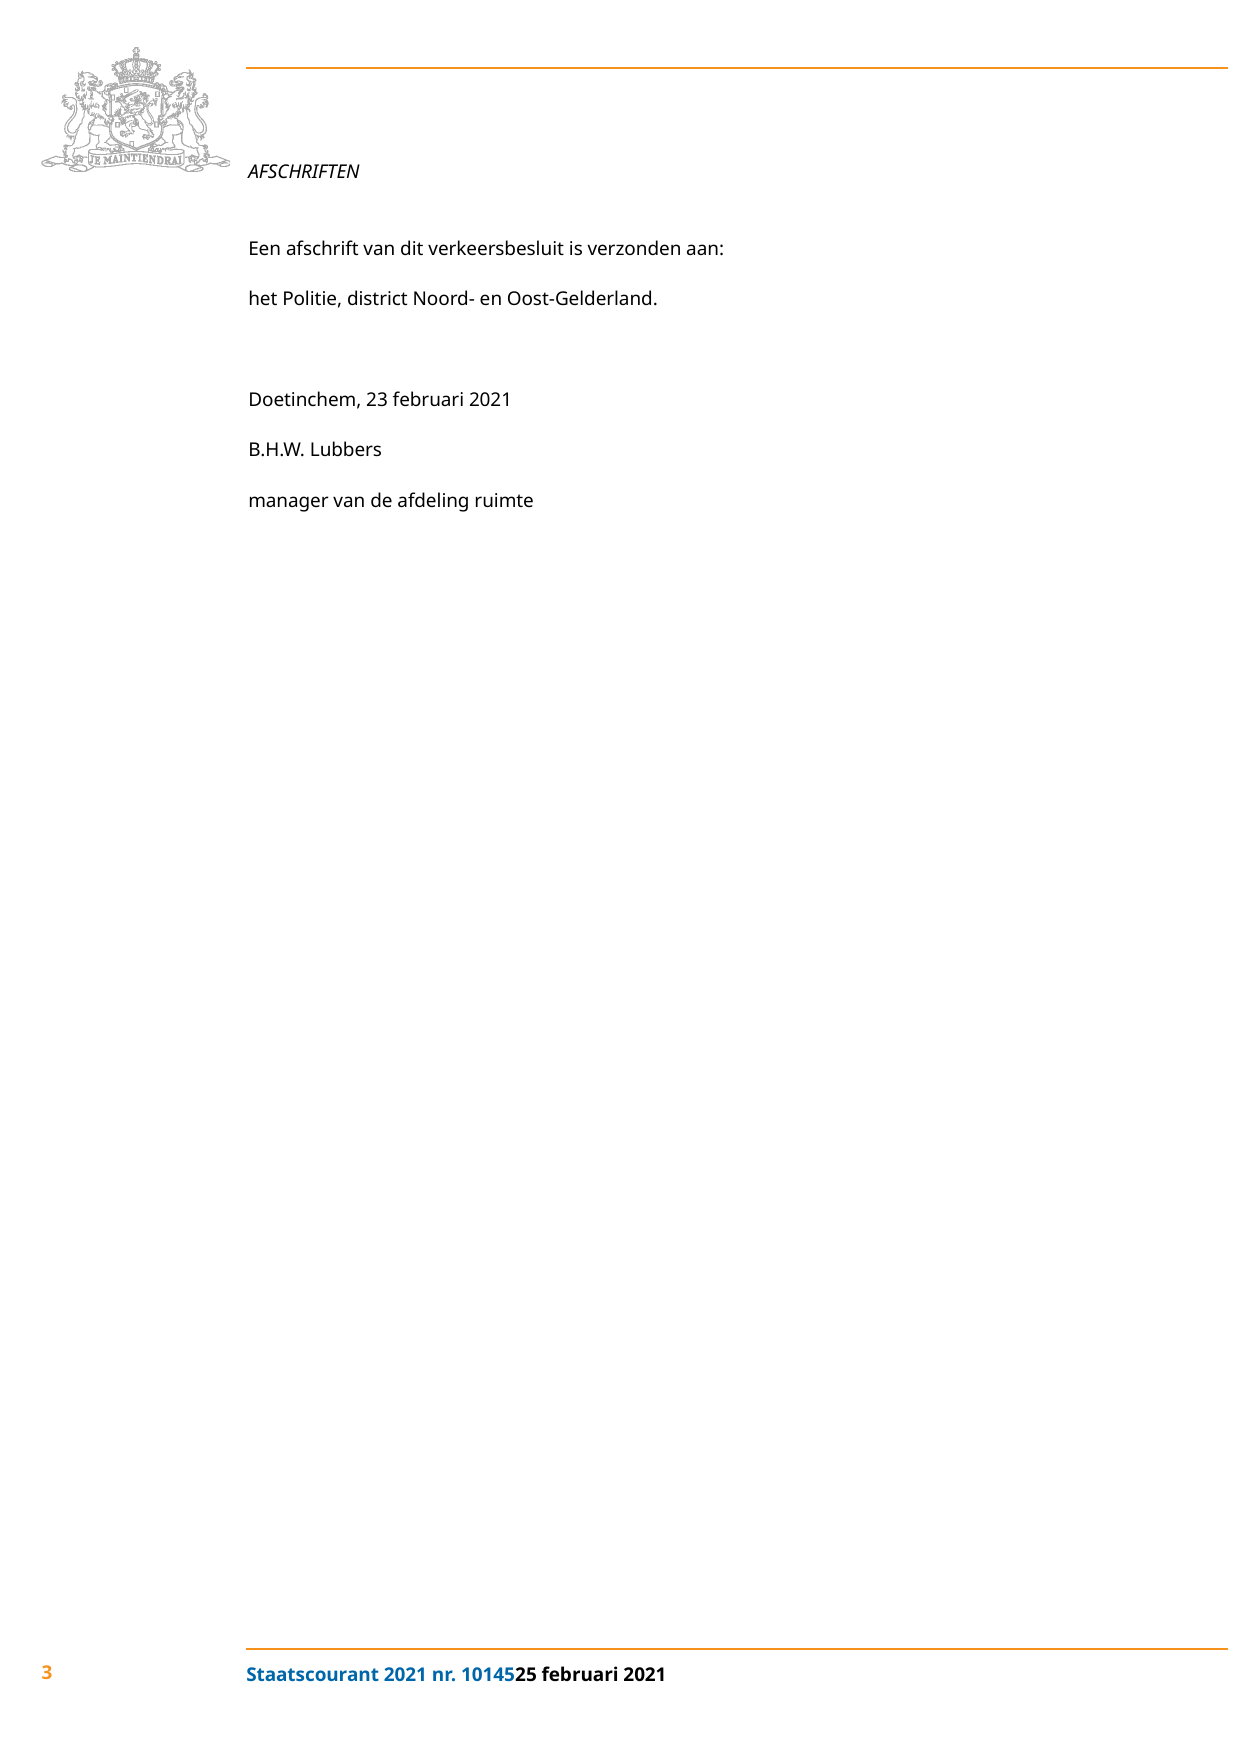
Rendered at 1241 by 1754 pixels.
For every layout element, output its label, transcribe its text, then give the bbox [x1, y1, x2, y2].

text AFSCHRIFTEN [248, 159, 1152, 184]
picture [41, 47, 231, 172]
text manager van de afdeling ruimte [248, 487, 1152, 513]
text Doetinchem, 23 februari 2021 [248, 386, 1152, 412]
text het Politie, district Noord- en Oost-Gelderland. [248, 285, 1152, 311]
text Een afschrift van dit verkeersbesluit is verzonden aan: [248, 235, 1152, 261]
text B.H.W. Lubbers [248, 437, 1152, 462]
